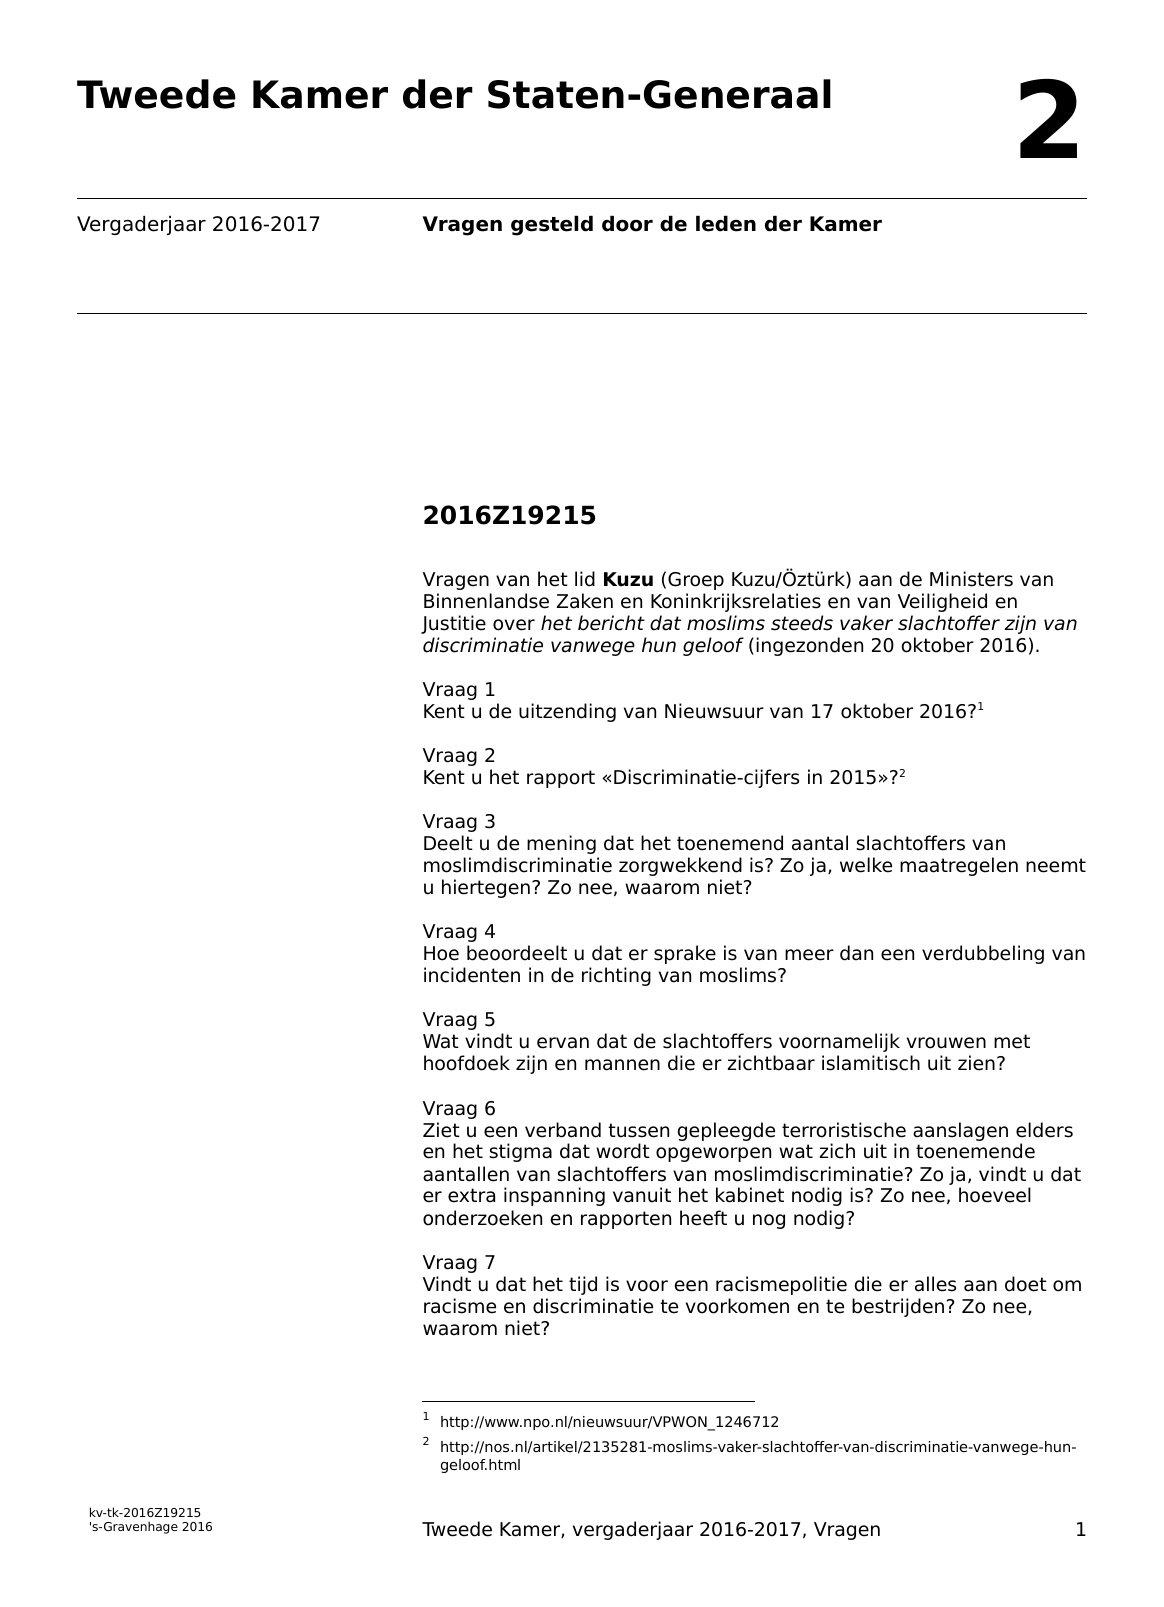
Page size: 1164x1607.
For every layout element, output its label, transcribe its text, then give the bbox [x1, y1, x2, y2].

text Vraag 1 [422, 679, 1087, 701]
table_cell Vragen gesteld door de leden der Kamer [422, 199, 1087, 313]
text http://nos.nl/artikel/2135281-moslims-vaker-slachtoffer-van-discriminatie-vanwege-hun-geloof.html [422, 1435, 1087, 1474]
table_header 2 [886, 59, 1087, 198]
table_header Tweede Kamer der Staten-Generaal [77, 59, 886, 198]
text Vragen van het lid Kuzu (Groep Kuzu/Öztürk) aan de Ministers van Binnenlandse Zaken en Koninkrijksrelaties en van Veiligheid en Justitie over het bericht dat moslims steeds vaker slachtoffer zijn van discriminatie vanwege hun geloof (ingezonden 20 oktober 2016). [422, 569, 1087, 657]
text Ziet u een verband tussen gepleegde terroristische aanslagen elders en het stigma dat wordt opgeworpen wat zich uit in toenemende aantallen van slachtoffers van moslimdiscriminatie? Zo ja, vindt u dat er extra inspanning vanuit het kabinet nodig is? Zo nee, hoeveel onderzoeken en rapporten heeft u nog nodig? [422, 1119, 1087, 1229]
text Vraag 7 [422, 1252, 1087, 1273]
text Vraag 5 [422, 1009, 1087, 1031]
text Vraag 2 [422, 745, 1087, 767]
table_cell Vergaderjaar 2016-2017 [77, 199, 422, 313]
text kv-tk-2016Z19215 [88, 1506, 323, 1520]
text Vraag 6 [422, 1097, 1087, 1119]
text Vindt u dat het tijd is voor een racismepolitie die er alles aan doet om racisme en discriminatie te voorkomen en te bestrijden? Zo nee, waarom niet? [422, 1273, 1087, 1339]
text 's-Gravenhage 2016 [88, 1520, 323, 1534]
text http://www.npo.nl/nieuwsuur/VPWON_1246712 [422, 1410, 1087, 1432]
text Wat vindt u ervan dat de slachtoffers voornamelijk vrouwen met hoofdoek zijn en mannen die er zichtbaar islamitisch uit zien? [422, 1031, 1087, 1075]
text Kent u de uitzending van Nieuwsuur van 17 oktober 2016? [422, 701, 1087, 723]
text Kent u het rapport «Discriminatie-cijfers in 2015»? [422, 767, 1087, 789]
text 2016Z19215 [422, 501, 1087, 531]
text Hoe beoordeelt u dat er sprake is van meer dan een verdubbeling van incidenten in de richting van moslims? [422, 943, 1087, 987]
text Vraag 3 [422, 811, 1087, 833]
text Deelt u de mening dat het toenemend aantal slachtoffers van moslimdiscriminatie zorgwekkend is? Zo ja, welke maatregelen neemt u hiertegen? Zo nee, waarom niet? [422, 833, 1087, 899]
text Vraag 4 [422, 921, 1087, 943]
